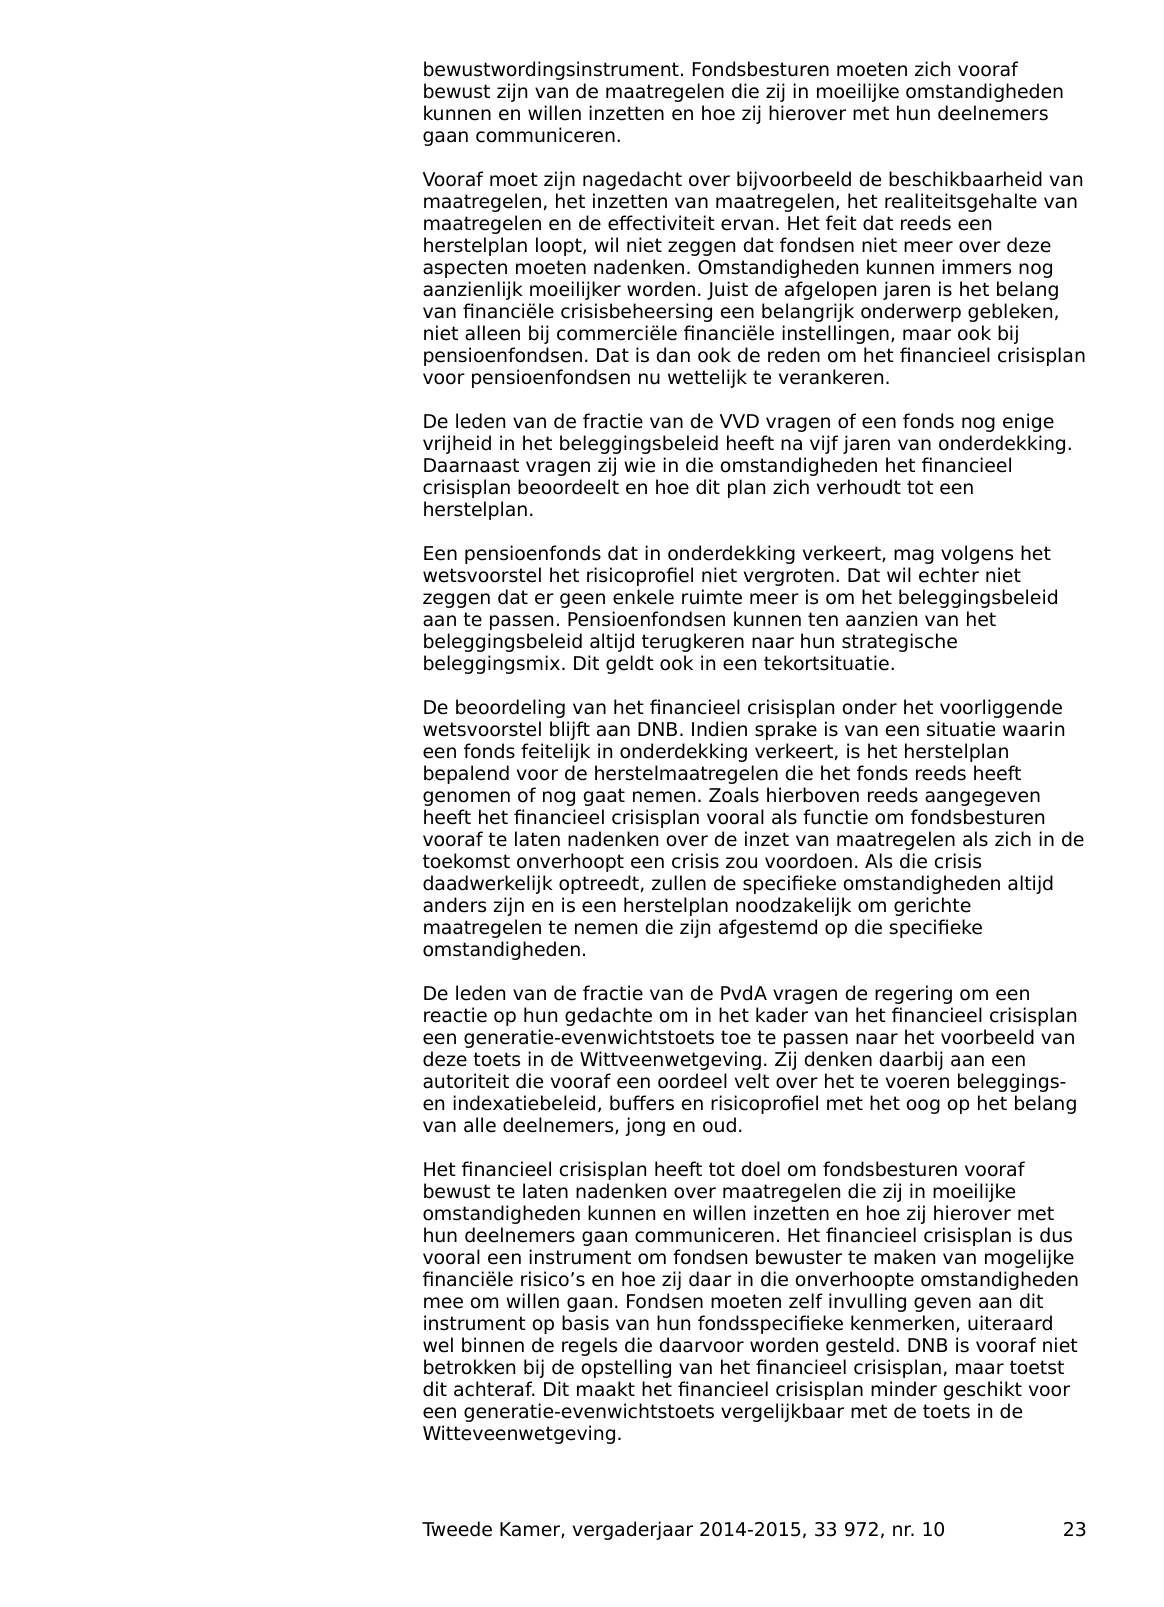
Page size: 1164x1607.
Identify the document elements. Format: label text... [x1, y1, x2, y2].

text Een pensioenfonds dat in onderdekking verkeert, mag volgens het wetsvoorstel het risicoprofiel niet vergroten. Dat wil echter niet zeggen dat er geen enkele ruimte meer is om het beleggingsbeleid aan te passen. Pensioenfondsen kunnen ten aanzien van het beleggingsbeleid altijd terugkeren naar hun strategische beleggingsmix. Dit geldt ook in een tekortsituatie. [422, 543, 1087, 675]
text De leden van de fractie van de PvdA vragen de regering om een reactie op hun gedachte om in het kader van het financieel crisisplan een generatie-evenwichtstoets toe te passen naar het voorbeeld van deze toets in de Wittveenwetgeving. Zij denken daarbij aan een autoriteit die vooraf een oordeel velt over het te voeren beleggings- en indexatiebeleid, buffers en risicoprofiel met het oog op het belang van alle deelnemers, jong en oud. [422, 983, 1087, 1137]
text bewustwordingsinstrument. Fondsbesturen moeten zich vooraf bewust zijn van de maatregelen die zij in moeilijke omstandigheden kunnen en willen inzetten en hoe zij hierover met hun deelnemers gaan communiceren. [422, 59, 1087, 147]
text De beoordeling van het financieel crisisplan onder het voorliggende wetsvoorstel blijft aan DNB. Indien sprake is van een situatie waarin een fonds feitelijk in onderdekking verkeert, is het herstelplan bepalend voor de herstelmaatregelen die het fonds reeds heeft genomen of nog gaat nemen. Zoals hierboven reeds aangegeven heeft het financieel crisisplan vooral als functie om fondsbesturen vooraf te laten nadenken over de inzet van maatregelen als zich in de toekomst onverhoopt een crisis zou voordoen. Als die crisis daadwerkelijk optreedt, zullen de specifieke omstandigheden altijd anders zijn en is een herstelplan noodzakelijk om gerichte maatregelen te nemen die zijn afgestemd op die specifieke omstandigheden. [422, 697, 1087, 961]
text De leden van de fractie van de VVD vragen of een fonds nog enige vrijheid in het beleggingsbeleid heeft na vijf jaren van onderdekking. Daarnaast vragen zij wie in die omstandigheden het financieel crisisplan beoordeelt en hoe dit plan zich verhoudt tot een herstelplan. [422, 411, 1087, 521]
text Vooraf moet zijn nagedacht over bijvoorbeeld de beschikbaarheid van maatregelen, het inzetten van maatregelen, het realiteitsgehalte van maatregelen en de effectiviteit ervan. Het feit dat reeds een herstelplan loopt, wil niet zeggen dat fondsen niet meer over deze aspecten moeten nadenken. Omstandigheden kunnen immers nog aanzienlijk moeilijker worden. Juist de afgelopen jaren is het belang van financiële crisisbeheersing een belangrijk onderwerp gebleken, niet alleen bij commerciële financiële instellingen, maar ook bij pensioenfondsen. Dat is dan ook de reden om het financieel crisisplan voor pensioenfondsen nu wettelijk te verankeren. [422, 169, 1087, 389]
text Het financieel crisisplan heeft tot doel om fondsbesturen vooraf bewust te laten nadenken over maatregelen die zij in moeilijke omstandigheden kunnen en willen inzetten en hoe zij hierover met hun deelnemers gaan communiceren. Het financieel crisisplan is dus vooral een instrument om fondsen bewuster te maken van mogelijke financiële risico’s en hoe zij daar in die onverhoopte omstandigheden mee om willen gaan. Fondsen moeten zelf invulling geven aan dit instrument op basis van hun fondsspecifieke kenmerken, uiteraard wel binnen de regels die daarvoor worden gesteld. DNB is vooraf niet betrokken bij de opstelling van het financieel crisisplan, maar toetst dit achteraf. Dit maakt het financieel crisisplan minder geschikt voor een generatie-evenwichtstoets vergelijkbaar met de toets in de Witteveenwetgeving. [422, 1159, 1087, 1445]
